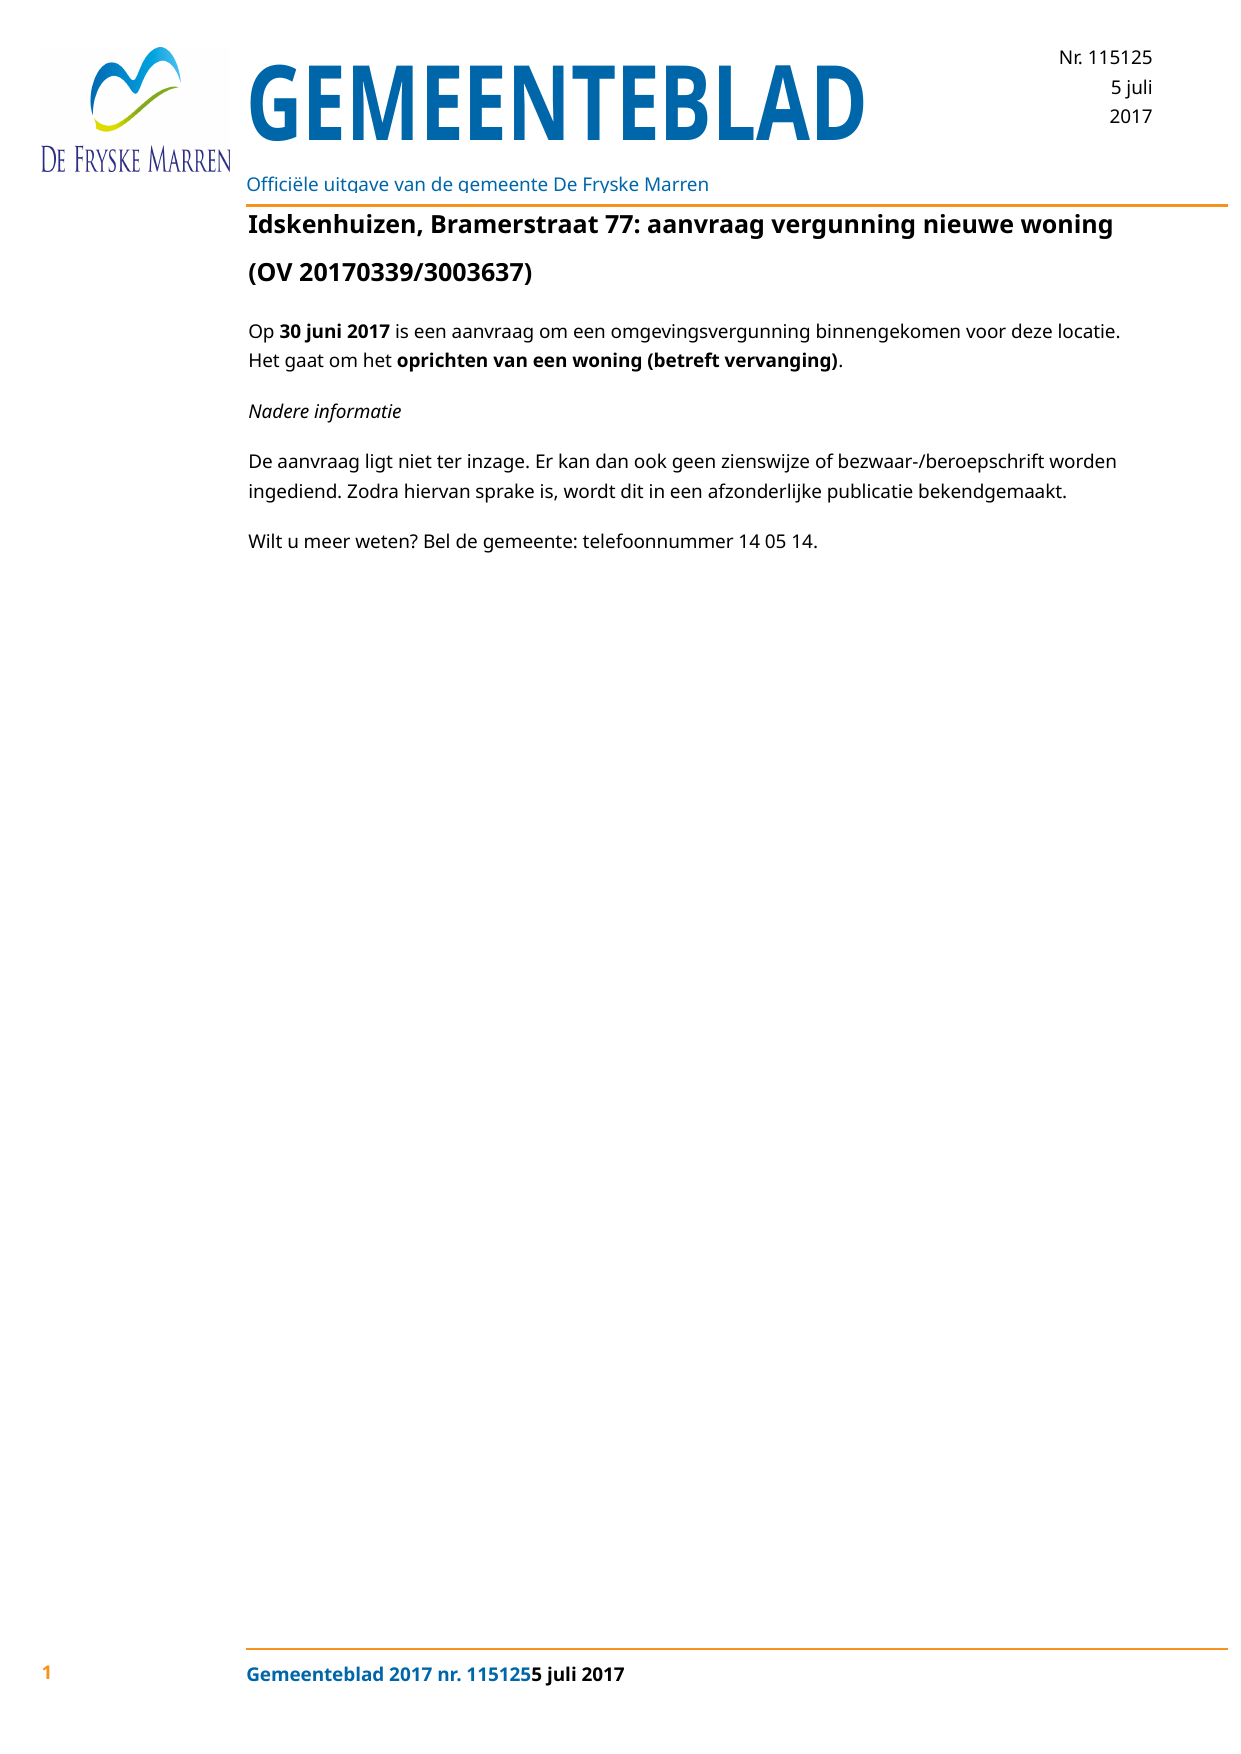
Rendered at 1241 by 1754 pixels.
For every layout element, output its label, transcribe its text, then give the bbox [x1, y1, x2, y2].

text Idskenhuizen, Bramerstraat 77: aanvraag vergunning nieuwe woning (OV 20170339/3003637) [248, 207, 1152, 288]
picture [41, 47, 231, 172]
text De aanvraag ligt niet ter inzage. Er kan dan ook geen zienswijze of bezwaar-/beroepschrift worden ingediend. Zodra hiervan sprake is, wordt dit in een afzonderlijke publicatie bekendgemaakt. [248, 448, 1152, 504]
text Nadere informatie [248, 398, 1152, 424]
text Op 30 juni 2017 is een aanvraag om een omgevingsvergunning binnengekomen voor deze locatie. Het gaat om het oprichten van een woning (betreft vervanging). [248, 318, 1152, 373]
text Wilt u meer weten? Bel de gemeente: telefoonnummer 14 05 14. [248, 528, 1152, 554]
